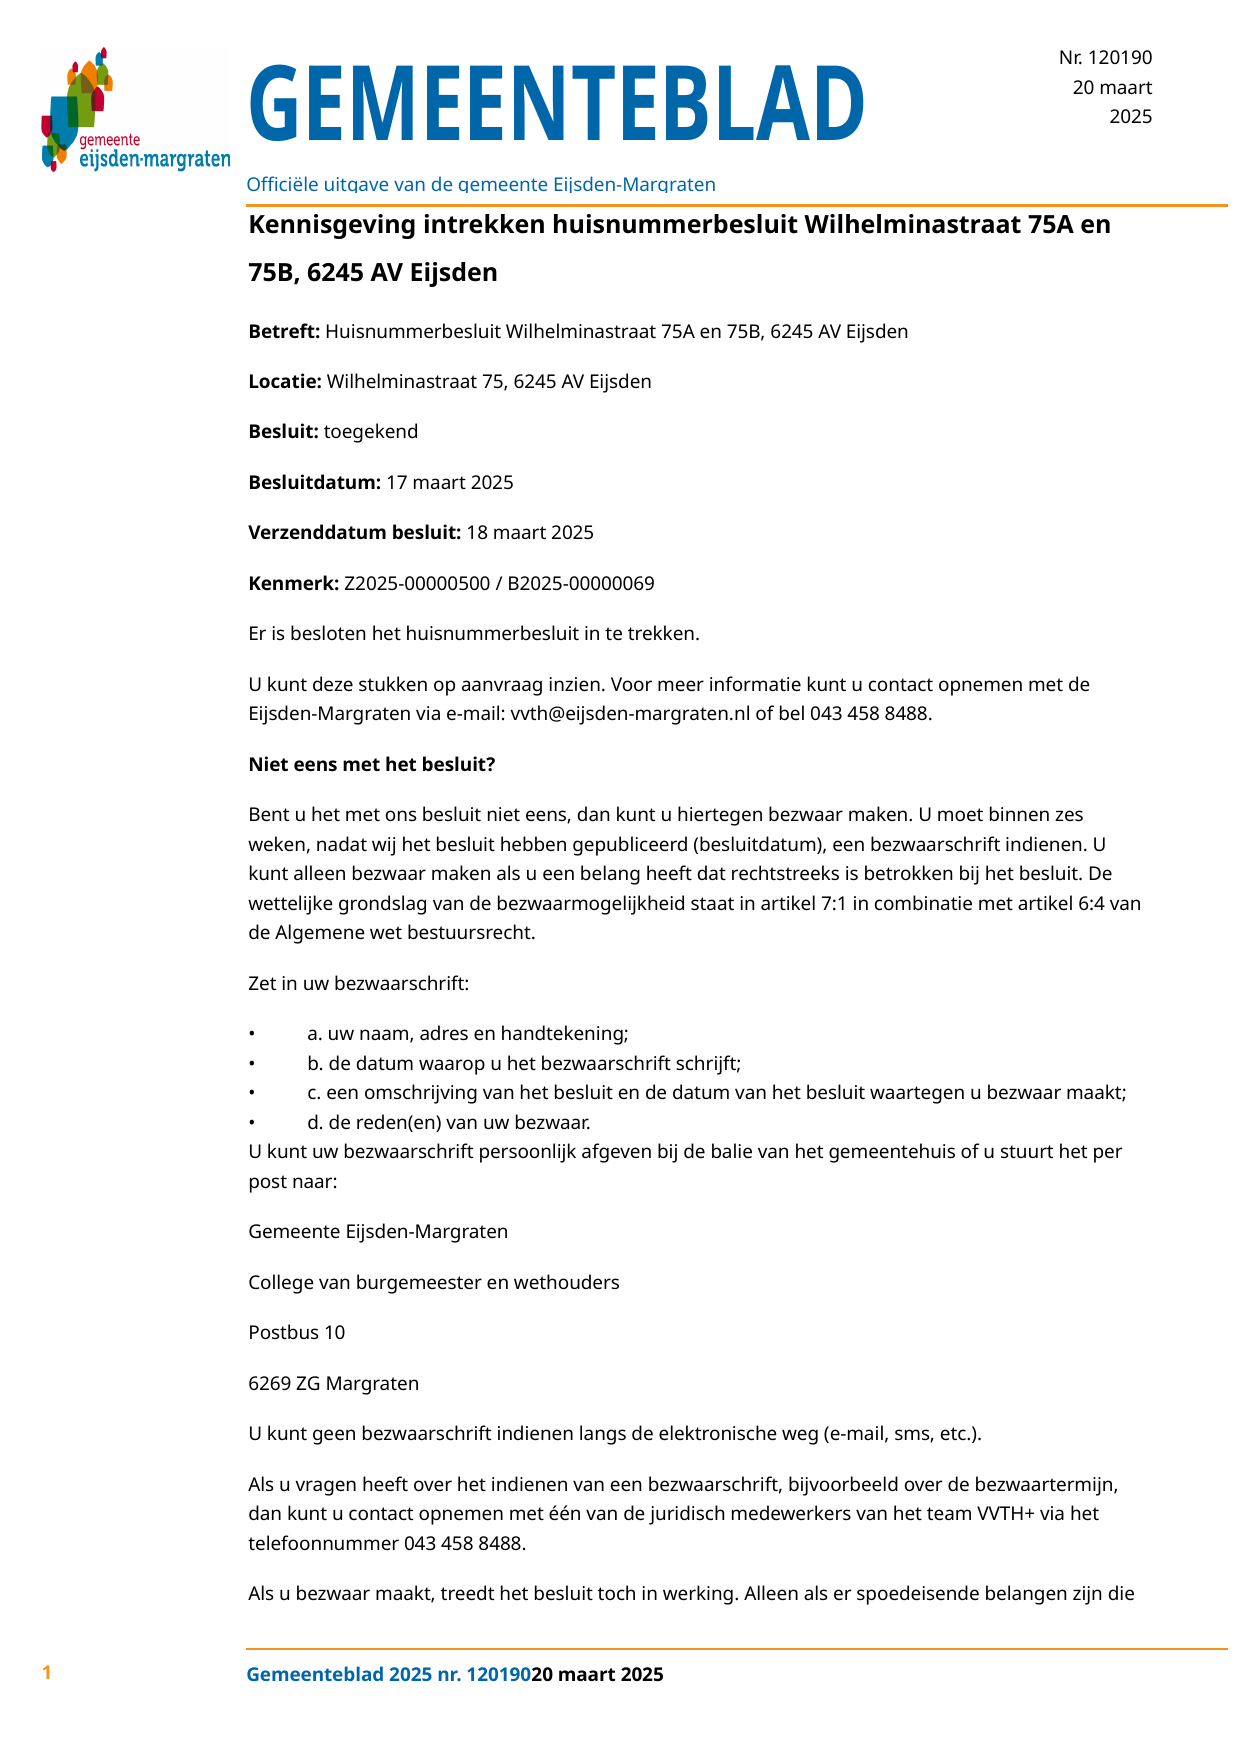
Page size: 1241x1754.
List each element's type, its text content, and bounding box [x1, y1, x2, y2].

text Besluit: toegekend [248, 419, 1152, 444]
text U kunt deze stukken op aanvraag inzien. Voor meer informatie kunt u contact opnemen met de Eijsden-Margraten via e-mail: vvth@eijsden-margraten.nl of bel 043 458 8488. [248, 671, 1152, 726]
text Zet in uw bezwaarschrift: [248, 970, 1152, 996]
text Als u vragen heeft over het indienen van een bezwaarschrift, bijvoorbeeld over de bezwaartermijn, dan kunt u contact opnemen met één van de juridisch medewerkers van het team VVTH+ via het telefoonnummer 043 458 8488. [248, 1471, 1152, 1556]
picture [41, 47, 231, 172]
text Verzenddatum besluit: 18 maart 2025 [248, 519, 1152, 545]
text Bent u het met ons besluit niet eens, dan kunt u hiertegen bezwaar maken. U moet binnen zes weken, nadat wij het besluit hebben gepubliceerd (besluitdatum), een bezwaarschrift indienen. U kunt alleen bezwaar maken als u een belang heeft dat rechtstreeks is betrokken bij het besluit. De wettelijke grondslag van de bezwaarmogelijkheid staat in artikel 7:1 in combinatie met artikel 6:4 van de Algemene wet bestuursrecht. [248, 801, 1152, 945]
text Niet eens met het besluit? [248, 751, 1152, 777]
text Betreft: Huisnummerbesluit Wilhelminastraat 75A en 75B, 6245 AV Eijsden [248, 318, 1152, 344]
list b. de datum waarop u het bezwaarschrift schrijft; [248, 1050, 1152, 1076]
text Postbus 10 [248, 1319, 1152, 1345]
text Kenmerk: Z2025-00000500 / B2025-00000069 [248, 570, 1152, 596]
text College van burgemeester en wethouders [248, 1269, 1152, 1295]
list c. een omschrijving van het besluit en de datum van het besluit waartegen u bezwaar maakt; [248, 1079, 1152, 1105]
text Er is besloten het huisnummerbesluit in te trekken. [248, 620, 1152, 646]
text U kunt uw bezwaarschrift persoonlijk afgeven bij de balie van het gemeentehuis of u stuurt het per post naar: [248, 1139, 1152, 1194]
text Gemeente Eijsden-Margraten [248, 1219, 1152, 1244]
list a. uw naam, adres en handtekening; [248, 1020, 1152, 1046]
text U kunt geen bezwaarschrift indienen langs de elektronische weg (e-mail, sms, etc.). [248, 1420, 1152, 1446]
text Als u bezwaar maakt, treedt het besluit toch in werking. Alleen als er spoedeisende belangen zijn die [248, 1580, 1152, 1606]
text Locatie: Wilhelminastraat 75, 6245 AV Eijsden [248, 368, 1152, 394]
text Besluitdatum: 17 maart 2025 [248, 469, 1152, 495]
text Kennisgeving intrekken huisnummerbesluit Wilhelminastraat 75A en 75B, 6245 AV Eijsden [248, 207, 1152, 288]
list d. de reden(en) van uw bezwaar. [248, 1109, 1152, 1135]
text 6269 ZG Margraten [248, 1370, 1152, 1396]
